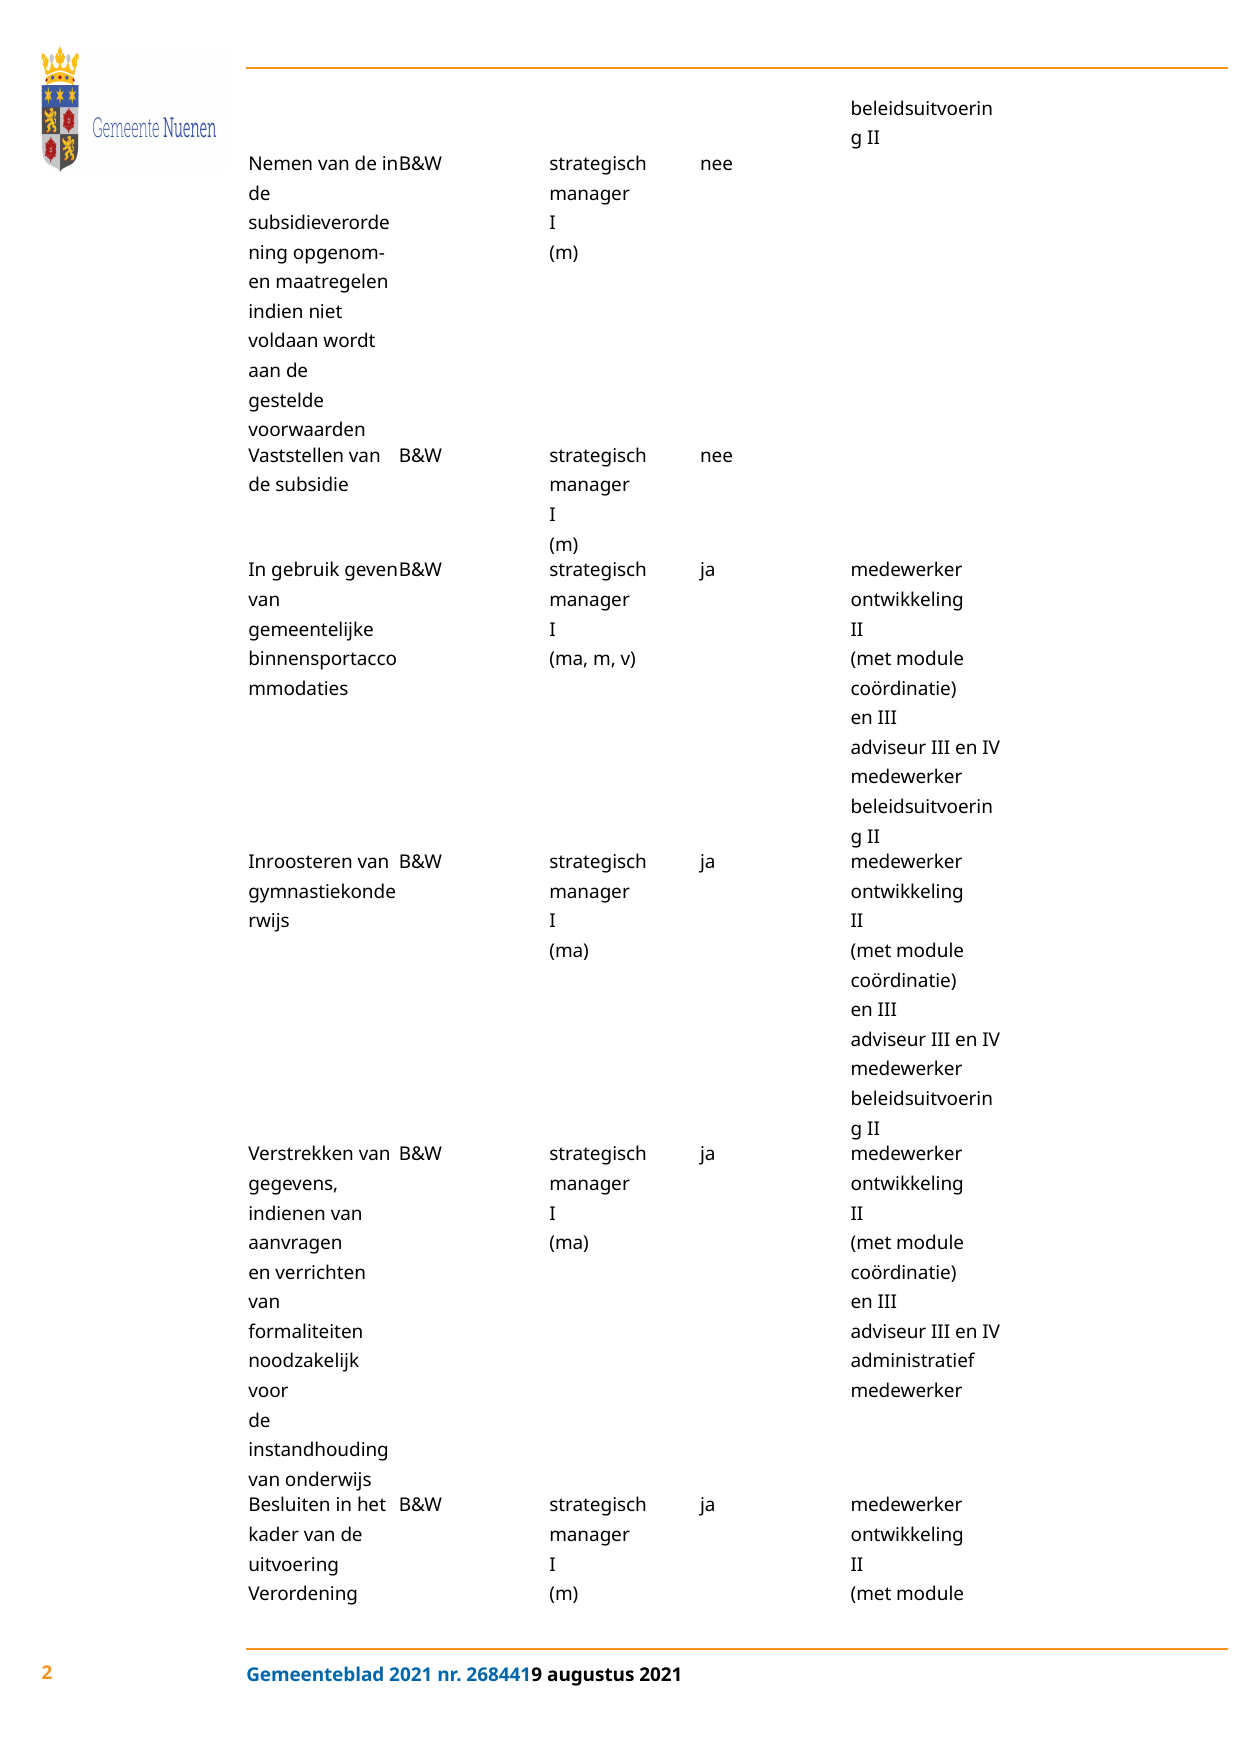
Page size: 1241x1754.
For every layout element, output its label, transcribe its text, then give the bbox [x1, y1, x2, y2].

table_cell medewerker ontwikkeling II (met module coördinatie) en III adviseur III en IV administratief medewerker [850, 1141, 1001, 1492]
table_cell In gebruik geven van gemeentelijke binnensportaccommodaties [248, 557, 398, 848]
table_cell [1001, 150, 1152, 442]
table_cell Nemen van de in de subsidieverordening opgenom- en maatregelen indien niet voldaan wordt aan de gestelde voorwaarden [248, 150, 398, 442]
table_cell [1001, 1492, 1152, 1606]
table_cell Inroosteren van gymnastiekonderwijs [248, 849, 398, 1141]
table_cell B&W [399, 1141, 549, 1492]
table_cell [1001, 849, 1152, 1141]
table_cell B&W [399, 557, 549, 848]
table_cell ja [700, 849, 850, 1141]
table_cell [850, 150, 1001, 442]
table_cell [549, 95, 700, 150]
table_cell medewerker ontwikkeling II (met module coördinatie) en III adviseur III en IV medewerker beleidsuitvoering II [850, 849, 1001, 1141]
table_cell B&W [399, 442, 549, 557]
table_cell ja [700, 557, 850, 848]
picture [41, 47, 231, 172]
table_cell Verstrekken van gegevens, indienen van aanvragen en verrichten van formaliteiten noodzakelijk voor de instandhouding van onderwijs [248, 1141, 398, 1492]
table_cell beleidsuitvoering II [850, 95, 1001, 150]
table_cell medewerker ontwikkeling II (met module [850, 1492, 1001, 1606]
table_cell [850, 442, 1001, 557]
table_cell [1001, 442, 1152, 557]
table_cell strategisch manager I (ma) [549, 849, 700, 1141]
table_cell [399, 95, 549, 150]
table_cell nee [700, 150, 850, 442]
table_cell [1001, 95, 1152, 150]
table_cell strategisch manager I (m) [549, 1492, 700, 1606]
table_cell B&W [399, 150, 549, 442]
table_cell B&W [399, 1492, 549, 1606]
table_cell ja [700, 1141, 850, 1492]
table_cell [700, 95, 850, 150]
table_cell strategisch manager I (m) [549, 150, 700, 442]
table_cell ja [700, 1492, 850, 1606]
table_cell strategisch manager I (m) [549, 442, 700, 557]
table_cell medewerker ontwikkeling II (met module coördinatie) en III adviseur III en IV medewerker beleidsuitvoering II [850, 557, 1001, 848]
table_cell [1001, 557, 1152, 848]
table_cell strategisch manager I (ma, m, v) [549, 557, 700, 848]
table_cell strategisch manager I (ma) [549, 1141, 700, 1492]
table_cell Besluiten in het kader van de uitvoering Verordening [248, 1492, 398, 1606]
table_cell [1001, 1141, 1152, 1492]
table_cell nee [700, 442, 850, 557]
table_cell B&W [399, 849, 549, 1141]
table_cell Vaststellen van de subsidie [248, 442, 398, 557]
table_cell [248, 95, 398, 150]
